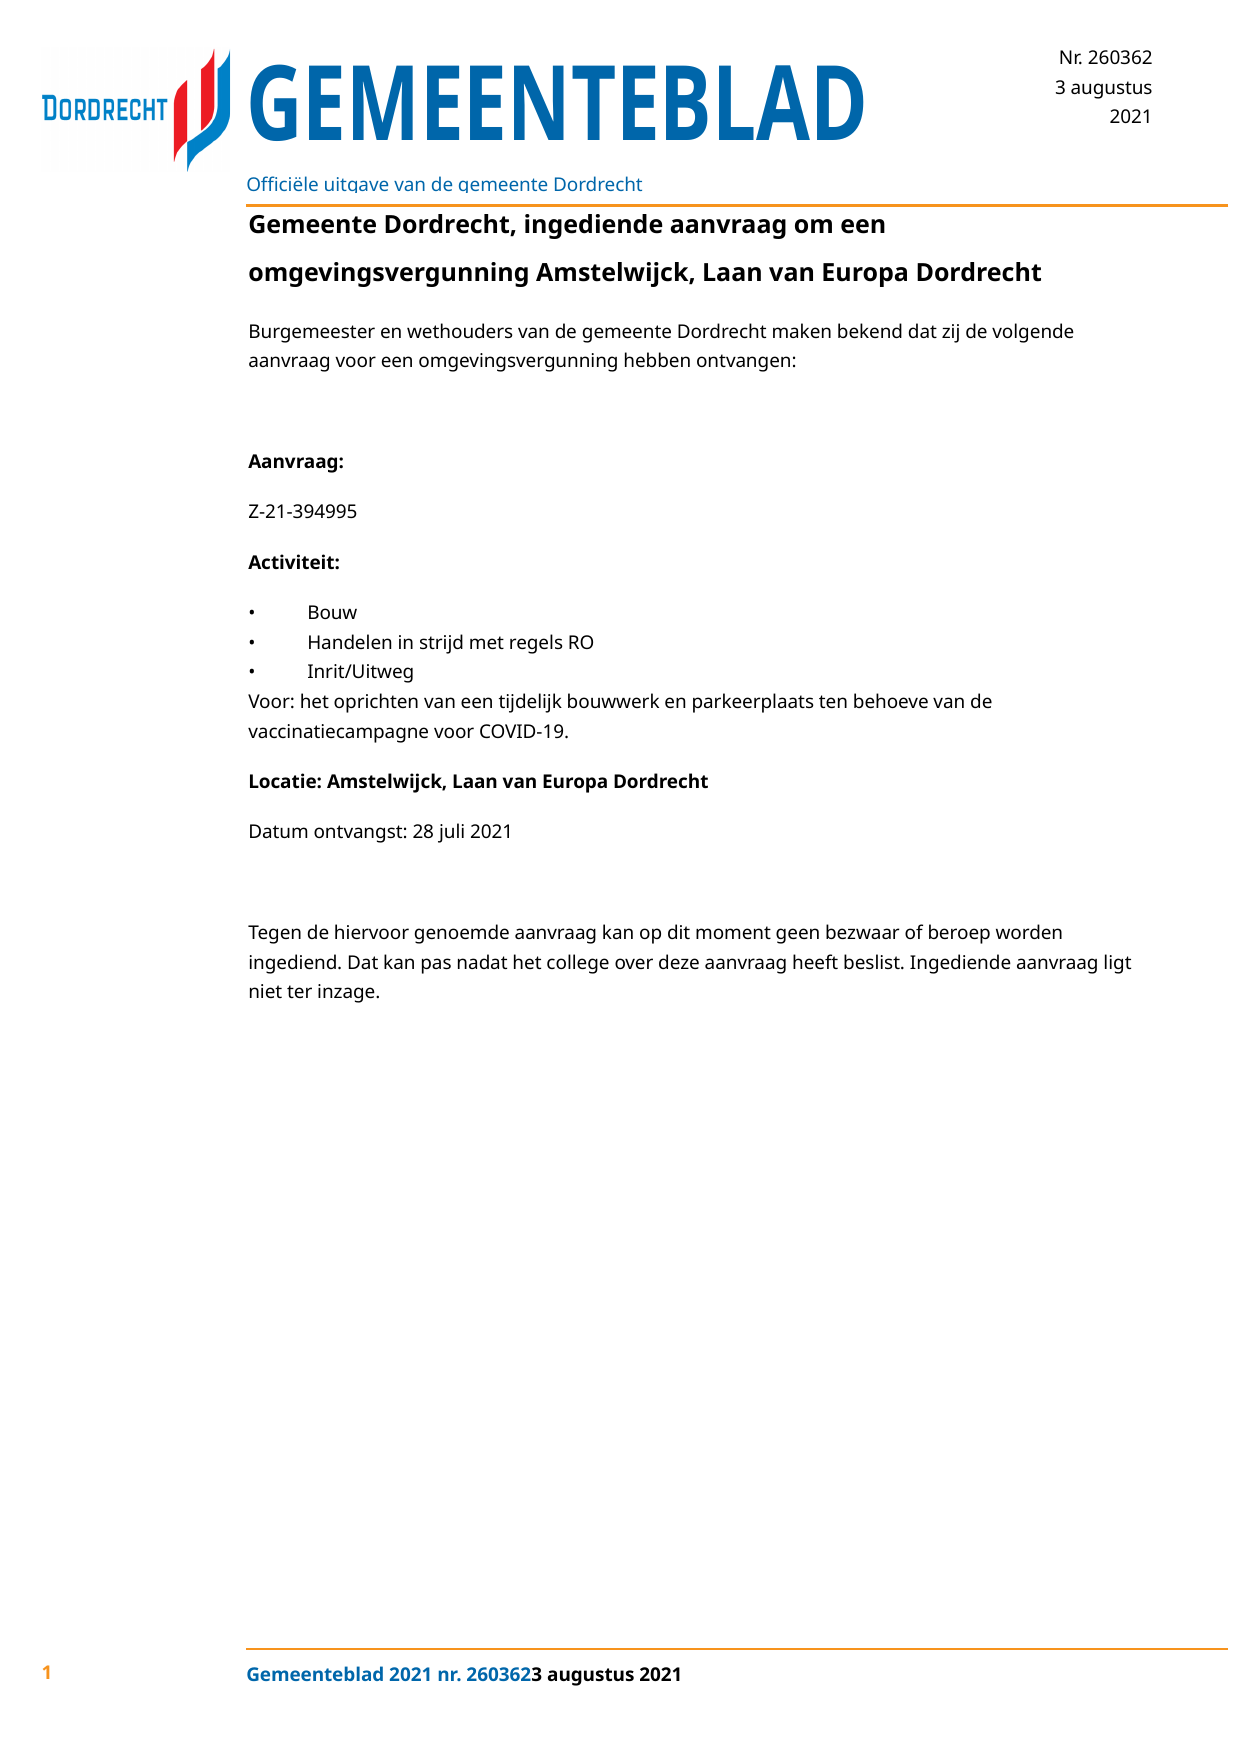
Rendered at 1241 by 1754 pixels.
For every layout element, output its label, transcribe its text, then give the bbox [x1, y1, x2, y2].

text Aanvraag: [248, 448, 1152, 474]
text Voor: het oprichten van een tijdelijk bouwwerk en parkeerplaats ten behoeve van de vaccinatiecampagne voor COVID-19. [248, 688, 1152, 744]
text Burgemeester en wethouders van de gemeente Dordrecht maken bekend dat zij de volgende aanvraag voor een omgevingsvergunning hebben ontvangen: [248, 318, 1152, 373]
text Gemeente Dordrecht, ingediende aanvraag om een omgevingsvergunning Amstelwijck, Laan van Europa Dordrecht [248, 207, 1152, 288]
text Datum ontvangst: 28 juli 2021 [248, 819, 1152, 844]
text Activiteit: [248, 549, 1152, 575]
list Bouw [248, 599, 1152, 625]
text Tegen de hiervoor genoemde aanvraag kan op dit moment geen bezwaar of beroep worden ingediend. Dat kan pas nadat het college over deze aanvraag heeft beslist. Ingediende aanvraag ligt niet ter inzage. [248, 919, 1152, 1004]
text Z-21-394995 [248, 499, 1152, 524]
list Inrit/Uitweg [248, 659, 1152, 684]
list Handelen in strijd met regels RO [248, 629, 1152, 655]
text Locatie: Amstelwijck, Laan van Europa Dordrecht [248, 768, 1152, 794]
picture [41, 47, 231, 172]
